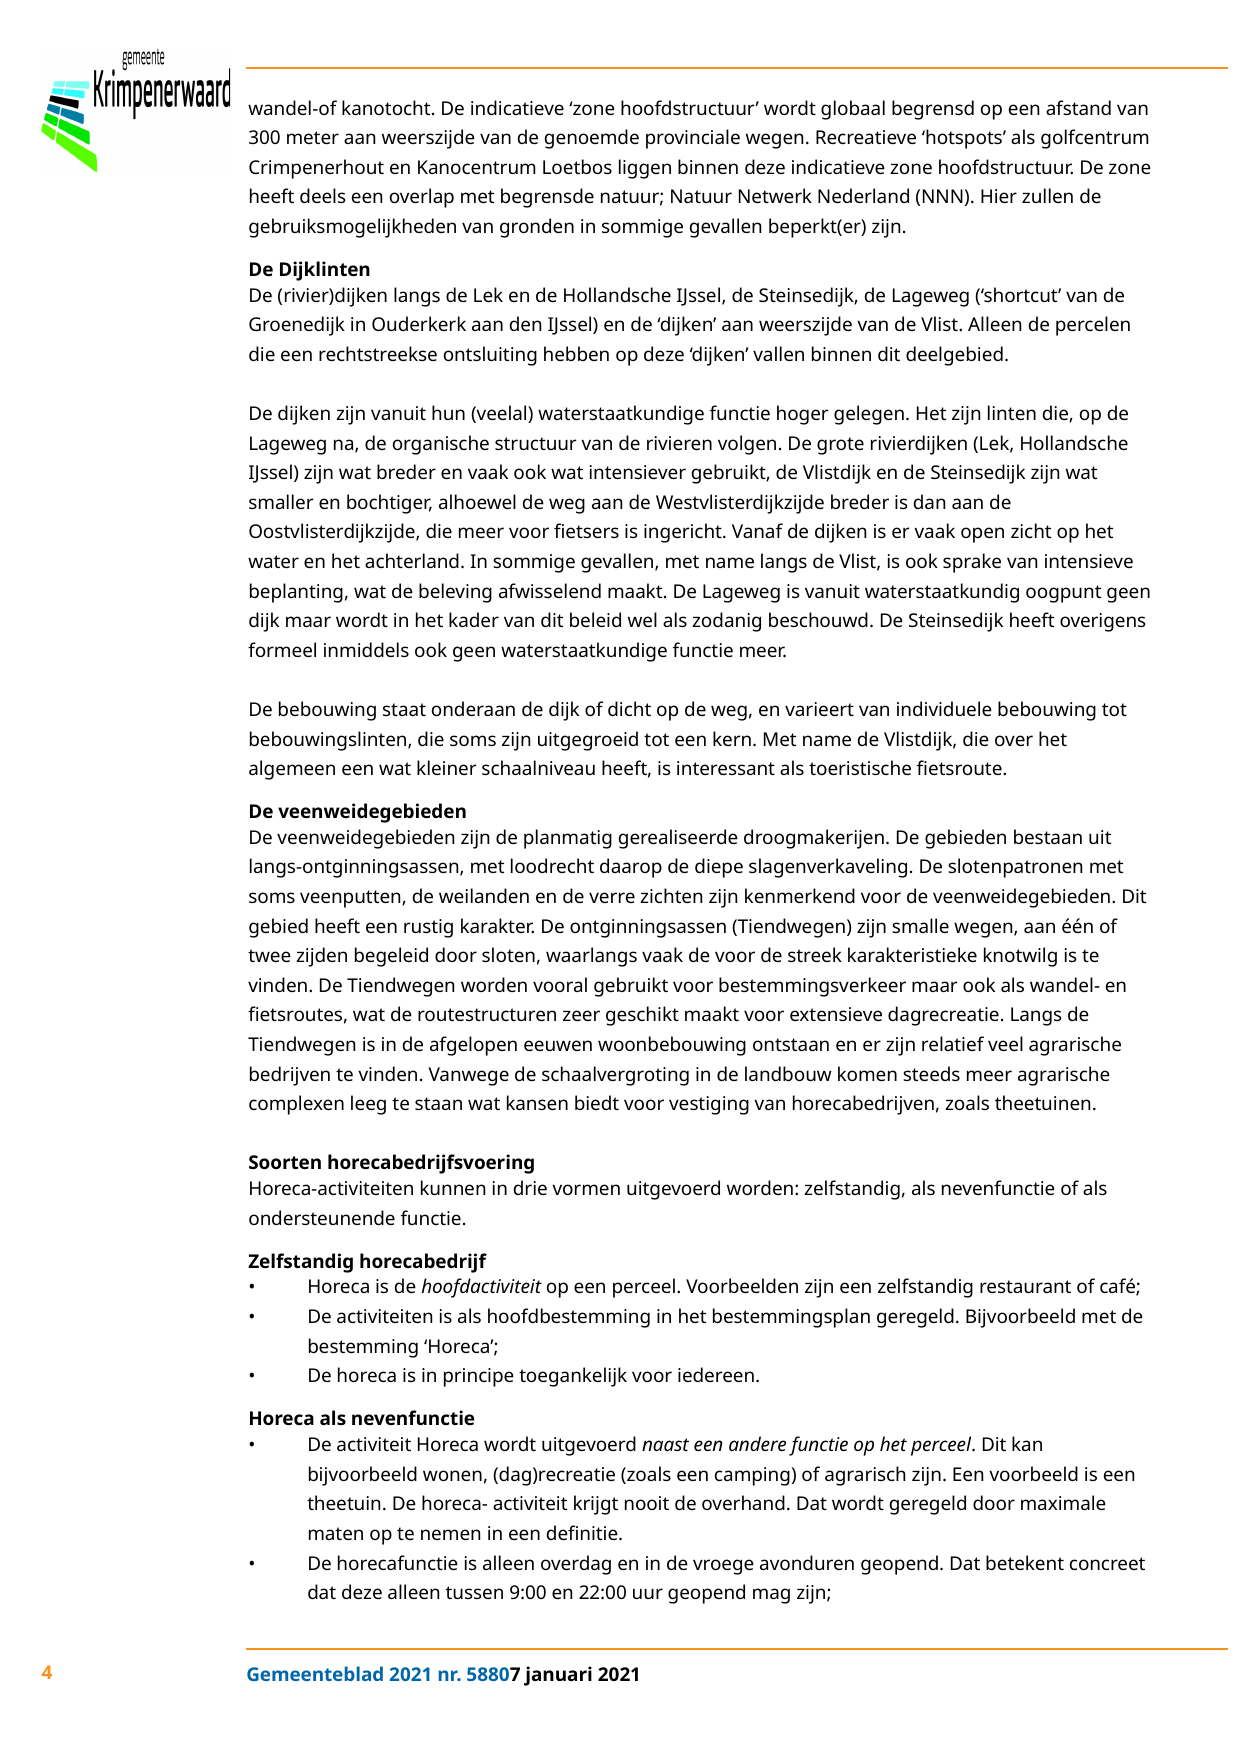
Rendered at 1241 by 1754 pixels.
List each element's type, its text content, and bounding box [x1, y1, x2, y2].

text wandel-of kanotocht. De indicatieve ‘zone hoofdstructuur’ wordt globaal begrensd op een afstand van 300 meter aan weerszijde van de genoemde provinciale wegen. Recreatieve ‘hotspots’ als golfcentrum Crimpenerhout en Kanocentrum Loetbos liggen binnen deze indicatieve zone hoofdstructuur. De zone heeft deels een overlap met begrensde natuur; Natuur Netwerk Nederland (NNN). Hier zullen de gebruiksmogelijkheden van gronden in sommige gevallen beperkt(er) zijn. [248, 95, 1152, 239]
picture [41, 47, 231, 172]
text De veenweidegebieden [248, 798, 1152, 824]
text De veenweidegebieden zijn de planmatig gerealiseerde droogmakerijen. De gebieden bestaan uit langs-ontginningsassen, met loodrecht daarop de diepe slagenverkaveling. De slotenpatronen met soms veenputten, de weilanden en de verre zichten zijn kenmerkend voor de veenweidegebieden. Dit gebied heeft een rustig karakter. De ontginningsassen (Tiendwegen) zijn smalle wegen, aan één of twee zijden begeleid door sloten, waarlangs vaak de voor de streek karakteristieke knotwilg is te vinden. De Tiendwegen worden vooral gebruikt voor bestemmingsverkeer maar ook als wandel- en fietsroutes, wat de routestructuren zeer geschikt maakt voor extensieve dagrecreatie. Langs de Tiendwegen is in de afgelopen eeuwen woonbebouwing ontstaan en er zijn relatief veel agrarische bedrijven te vinden. Vanwege de schaalvergroting in de landbouw komen steeds meer agrarische complexen leeg te staan wat kansen biedt voor vestiging van horecabedrijven, zoals theetuinen. [248, 824, 1152, 1116]
text Soorten horecabedrijfsvoering [248, 1149, 1152, 1175]
text De dijken zijn vanuit hun (veelal) waterstaatkundige functie hoger gelegen. Het zijn linten die, op de Lageweg na, de organische structuur van de rivieren volgen. De grote rivierdijken (Lek, Hollandsche IJssel) zijn wat breder en vaak ook wat intensiever gebruikt, de Vlistdijk en de Steinsedijk zijn wat smaller en bochtiger, alhoewel de weg aan de Westvlisterdijkzijde breder is dan aan de Oostvlisterdijkzijde, die meer voor fietsers is ingericht. Vanaf de dijken is er vaak open zicht op het water en het achterland. In sommige gevallen, met name langs de Vlist, is ook sprake van intensieve beplanting, wat de beleving afwisselend maakt. De Lageweg is vanuit waterstaatkundig oogpunt geen dijk maar wordt in het kader van dit beleid wel als zodanig beschouwd. De Steinsedijk heeft overigens formeel inmiddels ook geen waterstaatkundige functie meer. [248, 400, 1152, 663]
text De (rivier)dijken langs de Lek en de Hollandsche IJssel, de Steinsedijk, de Lageweg (‘shortcut’ van de Groenedijk in Ouderkerk aan den IJssel) en de ‘dijken’ aan weerszijde van de Vlist. Alleen de percelen die een rechtstreekse ontsluiting hebben op deze ‘dijken’ vallen binnen dit deelgebied. [248, 282, 1152, 367]
text Horeca als nevenfunctie [248, 1406, 1152, 1431]
text Horeca-activiteiten kunnen in drie vormen uitgevoerd worden: zelfstandig, als nevenfunctie of als ondersteunende functie. [248, 1175, 1152, 1231]
list De horecafunctie is alleen overdag en in de vroege avonduren geopend. Dat betekent concreet dat deze alleen tussen 9:00 en 22:00 uur geopend mag zijn; [248, 1550, 1152, 1605]
text Zelfstandig horecabedrijf [248, 1248, 1152, 1274]
list De activiteiten is als hoofdbestemming in het bestemmingsplan geregeld. Bijvoorbeeld met de bestemming ‘Horeca’; [248, 1303, 1152, 1359]
list Horeca is de hoofdactiviteit op een perceel. Voorbeelden zijn een zelfstandig restaurant of café; [248, 1274, 1152, 1299]
text De bebouwing staat onderaan de dijk of dicht op de weg, en varieert van individuele bebouwing tot bebouwingslinten, die soms zijn uitgegroeid tot een kern. Met name de Vlistdijk, die over het algemeen een wat kleiner schaalniveau heeft, is interessant als toeristische fietsroute. [248, 696, 1152, 781]
list De activiteit Horeca wordt uitgevoerd naast een andere functie op het perceel. Dit kan bijvoorbeeld wonen, (dag)recreatie (zoals een camping) of agrarisch zijn. Een voorbeeld is een theetuin. De horeca- activiteit krijgt nooit de overhand. Dat wordt geregeld door maximale maten op te nemen in een definitie. [248, 1431, 1152, 1546]
text De Dijklinten [248, 256, 1152, 282]
list De horeca is in principe toegankelijk voor iedereen. [248, 1362, 1152, 1388]
